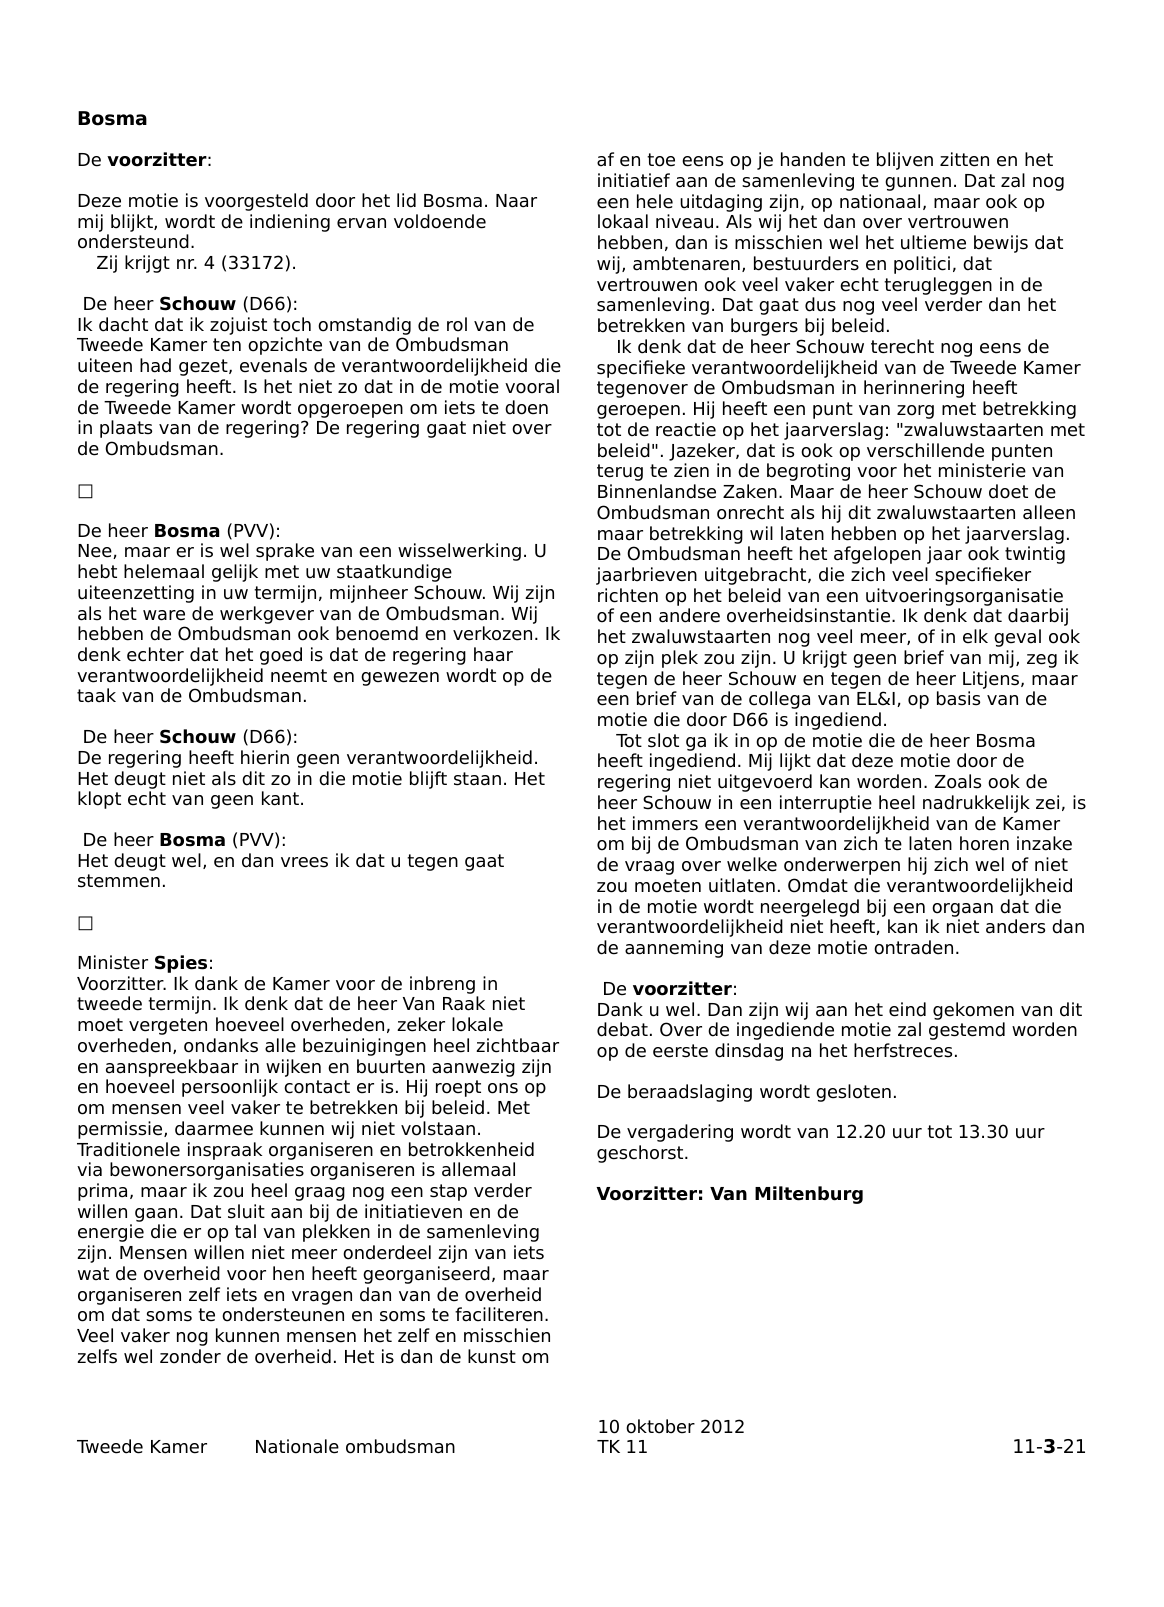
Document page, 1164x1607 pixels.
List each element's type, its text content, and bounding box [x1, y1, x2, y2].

text Ik dacht dat ik zojuist toch omstandig de rol van de Tweede Kamer ten opzichte van de Ombudsman uiteen had gezet, evenals de verantwoordelijkheid die de regering heeft. Is het niet zo dat in de motie vooral de Tweede Kamer wordt opgeroepen om iets te doen in plaats van de regering? De regering gaat niet over de Ombudsman. [77, 314, 567, 460]
text Nee, maar er is wel sprake van een wisselwerking. U hebt helemaal gelijk met uw staatkundige uiteenzetting in uw termijn, mijnheer Schouw. Wij zijn als het ware de werkgever van de Ombudsman. Wij hebben de Ombudsman ook benoemd en verkozen. Ik denk echter dat het goed is dat de regering haar verantwoordelijkheid neemt en gewezen wordt op de taak van de Ombudsman. [77, 541, 567, 707]
text De heer Bosma (PVV): [77, 520, 567, 541]
text Zij krijgt nr. 4 (33172). [77, 253, 567, 274]
text Het deugt wel, en dan vrees ik dat u tegen gaat stemmen. [77, 851, 567, 892]
text Voorzitter: Van Miltenburg [596, 1184, 1087, 1204]
text De beraadslaging wordt gesloten. [596, 1082, 1087, 1102]
text Voorzitter. Ik dank de Kamer voor de inbreng in tweede termijn. Ik denk dat de heer Van Raak niet moet vergeten hoeveel overheden, zeker lokale overheden, ondanks alle bezuinigingen heel zichtbaar en aanspreekbaar in wijken en buurten aanwezig zijn en hoeveel persoonlijk contact er is. Hij roept ons op om mensen veel vaker te betrekken bij beleid. Met permissie, daarmee kunnen wij niet volstaan. Traditionele inspraak organiseren en betrokkenheid via bewonersorganisaties organiseren is allemaal prima, maar ik zou heel graag nog een stap verder willen gaan. Dat sluit aan bij de initiatieven en de energie die er op tal van plekken in de samenleving zijn. Mensen willen niet meer onderdeel zijn van iets wat de overheid voor hen heeft georganiseerd, maar organiseren zelf iets en vragen dan van de overheid om dat soms te ondersteunen en soms te faciliteren. Veel vaker nog kunnen mensen het zelf en misschien zelfs wel zonder de overheid. Het is dan de kunst om [77, 973, 567, 1367]
text De voorzitter: [77, 150, 567, 171]
text □ [77, 912, 567, 933]
text De regering heeft hierin geen verantwoordelijkheid. Het deugt niet als dit zo in die motie blijft staan. Het klopt echt van geen kant. [77, 748, 567, 810]
text De heer Schouw (D66): [77, 727, 567, 748]
text Dank u wel. Dan zijn wij aan het eind gekomen van dit debat. Over de ingediende motie zal gestemd worden op de eerste dinsdag na het herfstreces. [596, 999, 1087, 1062]
text De heer Bosma (PVV): [77, 830, 567, 851]
text af en toe eens op je handen te blijven zitten en het initiatief aan de samenleving te gunnen. Dat zal nog een hele uitdaging zijn, op nationaal, maar ook op lokaal niveau. Als wij het dan over vertrouwen hebben, dan is misschien wel het ultieme bewijs dat wij, ambtenaren, bestuurders en politici, dat vertrouwen ook veel vaker echt terugleggen in de samenleving. Dat gaat dus nog veel verder dan het betrekken van burgers bij beleid. [596, 150, 1087, 337]
text De voorzitter: [596, 979, 1087, 999]
text Minister Spies: [77, 953, 567, 973]
text Deze motie is voorgesteld door het lid Bosma. Naar mij blijkt, wordt de indiening ervan voldoende ondersteund. [77, 191, 567, 253]
text De heer Schouw (D66): [77, 294, 567, 314]
text De vergadering wordt van 12.20 uur tot 13.30 uur geschorst. [596, 1122, 1087, 1164]
text Ik denk dat de heer Schouw terecht nog eens de specifieke verantwoordelijkheid van de Tweede Kamer tegenover de Ombudsman in herinnering heeft geroepen. Hij heeft een punt van zorg met betrekking tot de reactie op het jaarverslag: "zwaluwstaarten met beleid". Jazeker, dat is ook op verschillende punten terug te zien in de begroting voor het ministerie van Binnenlandse Zaken. Maar de heer Schouw doet de Ombudsman onrecht als hij dit zwaluwstaarten alleen maar betrekking wil laten hebben op het jaarverslag. De Ombudsman heeft het afgelopen jaar ook twintig jaarbrieven uitgebracht, die zich veel specifieker richten op het beleid van een uitvoeringsorganisatie of een andere overheidsinstantie. Ik denk dat daarbij het zwaluwstaarten nog veel meer, of in elk geval ook op zijn plek zou zijn. U krijgt geen brief van mij, zeg ik tegen de heer Schouw en tegen de heer Litjens, maar een brief van de collega van EL&I, op basis van de motie die door D66 is ingediend. [596, 337, 1087, 731]
text □ [77, 480, 567, 500]
text Tot slot ga ik in op de motie die de heer Bosma heeft ingediend. Mij lijkt dat deze motie door de regering niet uitgevoerd kan worden. Zoals ook de heer Schouw in een interruptie heel nadrukkelijk zei, is het immers een verantwoordelijkheid van de Kamer om bij de Ombudsman van zich te laten horen inzake de vraag over welke onderwerpen hij zich wel of niet zou moeten uitlaten. Omdat die verantwoordelijkheid in de motie wordt neergelegd bij een orgaan dat die verantwoordelijkheid niet heeft, kan ik niet anders dan de aanneming van deze motie ontraden. [596, 731, 1087, 959]
